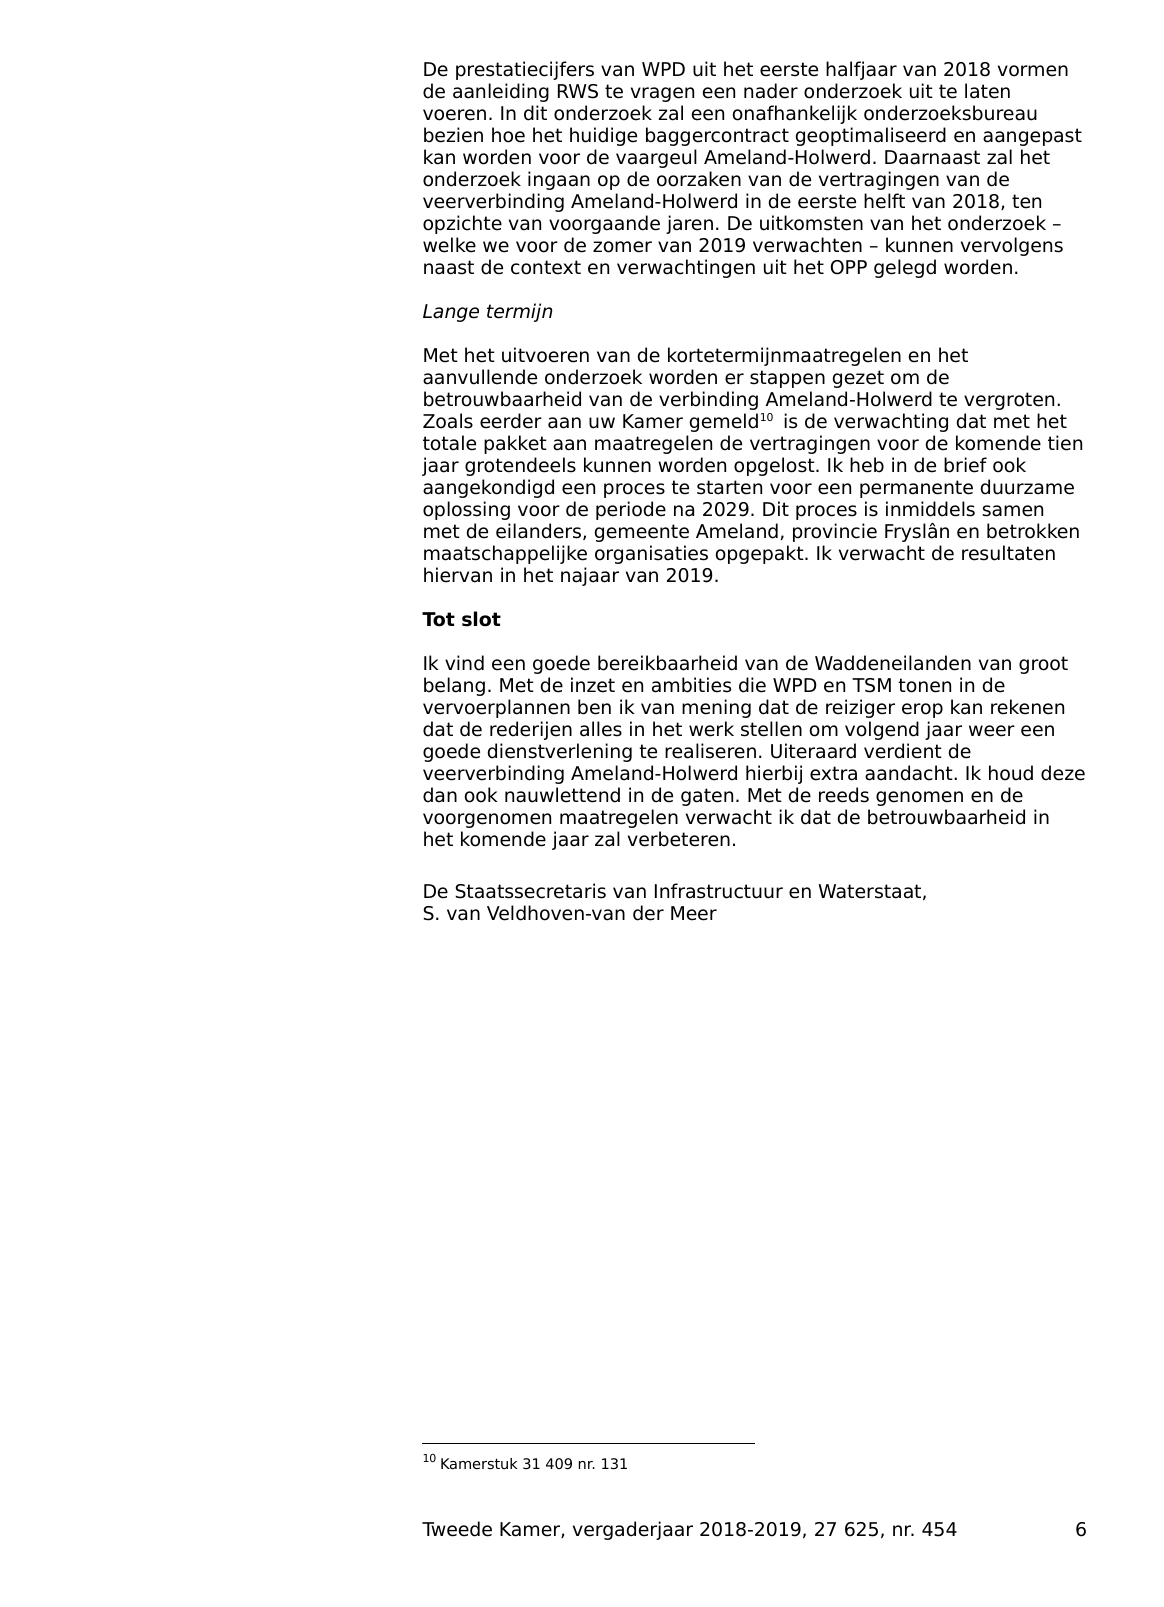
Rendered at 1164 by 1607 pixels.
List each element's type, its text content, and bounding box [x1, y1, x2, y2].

subtitle Tot slot [422, 609, 1087, 631]
text Ik vind een goede bereikbaarheid van de Waddeneilanden van groot belang. Met de inzet en ambities die WPD en TSM tonen in de vervoerplannen ben ik van mening dat de reiziger erop kan rekenen dat de rederijen alles in het werk stellen om volgend jaar weer een goede dienstverlening te realiseren. Uiteraard verdient de veerverbinding Ameland-Holwerd hierbij extra aandacht. Ik houd deze dan ook nauwlettend in de gaten. Met de reeds genomen en de voorgenomen maatregelen verwacht ik dat de betrouwbaarheid in het komende jaar zal verbeteren. [422, 653, 1087, 851]
text De prestatiecijfers van WPD uit het eerste halfjaar van 2018 vormen de aanleiding RWS te vragen een nader onderzoek uit te laten voeren. In dit onderzoek zal een onafhankelijk onderzoeksbureau bezien hoe het huidige baggercontract geoptimaliseerd en aangepast kan worden voor de vaargeul Ameland-Holwerd. Daarnaast zal het onderzoek ingaan op de oorzaken van de vertragingen van de veerverbinding Ameland-Holwerd in de eerste helft van 2018, ten opzichte van voorgaande jaren. De uitkomsten van het onderzoek – welke we voor de zomer van 2019 verwachten – kunnen vervolgens naast de context en verwachtingen uit het OPP gelegd worden. [422, 59, 1087, 279]
text Kamerstuk 31 409 nr. 131 [422, 1452, 1087, 1474]
subtitle Lange termijn [422, 301, 1087, 323]
text Met het uitvoeren van de kortetermijnmaatregelen en het aanvullende onderzoek worden er stappen gezet om de betrouwbaarheid van de verbinding Ameland-Holwerd te vergroten. Zoals eerder aan uw Kamer gemeld is de verwachting dat met het totale pakket aan maatregelen de vertragingen voor de komende tien jaar grotendeels kunnen worden opgelost. Ik heb in de brief ook aangekondigd een proces te starten voor een permanente duurzame oplossing voor de periode na 2029. Dit proces is inmiddels samen met de eilanders, gemeente Ameland, provincie Fryslân en betrokken maatschappelijke organisaties opgepakt. Ik verwacht de resultaten hiervan in het najaar van 2019. [422, 345, 1087, 587]
text De Staatssecretaris van Infrastructuur en Waterstaat, S. van Veldhoven-van der Meer [422, 881, 1087, 925]
